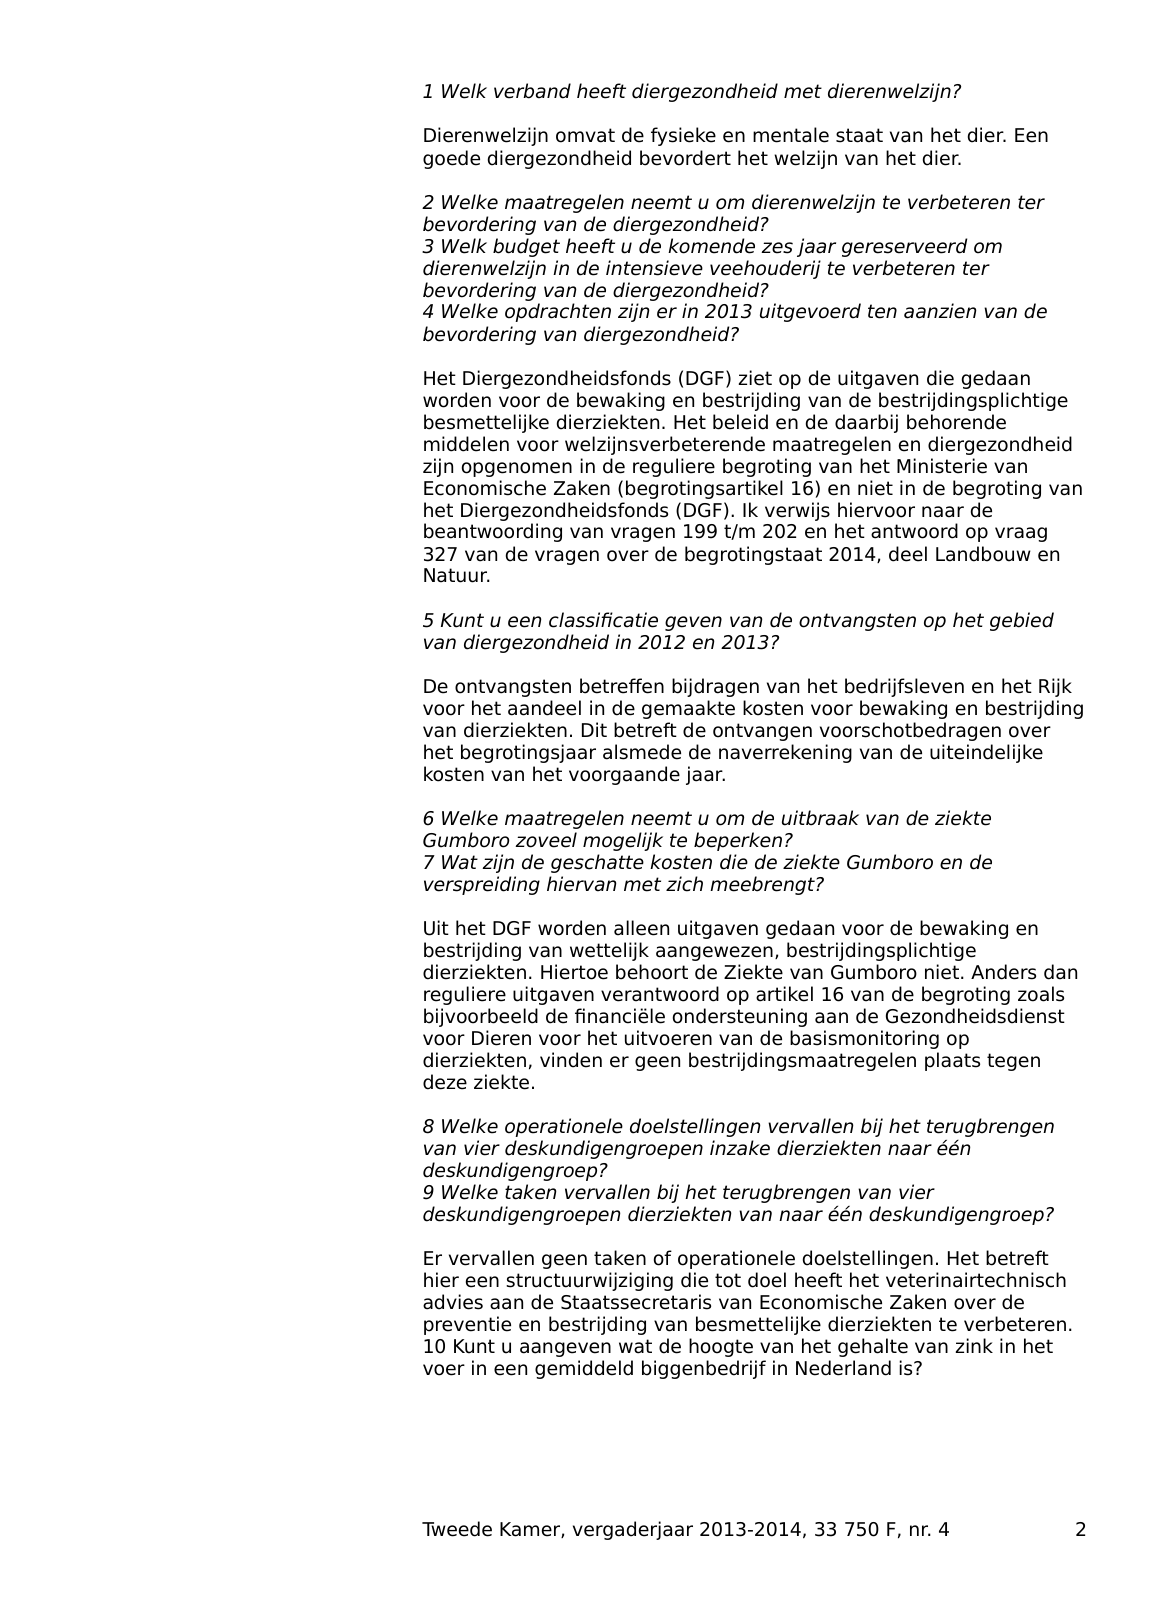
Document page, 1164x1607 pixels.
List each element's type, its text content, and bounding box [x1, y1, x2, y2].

text Dierenwelzijn omvat de fysieke en mentale staat van het dier. Een goede diergezondheid bevordert het welzijn van het dier. [422, 125, 1087, 169]
text 2 Welke maatregelen neemt u om dierenwelzijn te verbeteren ter bevordering van de diergezondheid? [422, 192, 1087, 236]
text 4 Welke opdrachten zijn er in 2013 uitgevoerd ten aanzien van de bevordering van diergezondheid? [422, 301, 1087, 345]
text Het Diergezondheidsfonds (DGF) ziet op de uitgaven die gedaan worden voor de bewaking en bestrijding van de bestrijdingsplichtige besmettelijke dierziekten. Het beleid en de daarbij behorende middelen voor welzijnsverbeterende maatregelen en diergezondheid zijn opgenomen in de reguliere begroting van het Ministerie van Economische Zaken (begrotingsartikel 16) en niet in de begroting van het Diergezondheidsfonds (DGF). Ik verwijs hiervoor naar de beantwoording van vragen 199 t/m 202 en het antwoord op vraag 327 van de vragen over de begrotingstaat 2014, deel Landbouw en Natuur. [422, 368, 1087, 587]
text 6 Welke maatregelen neemt u om de uitbraak van de ziekte Gumboro zoveel mogelijk te beperken? [422, 808, 1087, 852]
text 3 Welk budget heeft u de komende zes jaar gereserveerd om dierenwelzijn in de intensieve veehouderij te verbeteren ter bevordering van de diergezondheid? [422, 236, 1087, 301]
text 1 Welk verband heeft diergezondheid met dierenwelzijn? [422, 81, 1087, 103]
text De ontvangsten betreffen bijdragen van het bedrijfsleven en het Rijk voor het aandeel in de gemaakte kosten voor bewaking en bestrijding van dierziekten. Dit betreft de ontvangen voorschotbedragen over het begrotingsjaar alsmede de naverrekening van de uiteindelijke kosten van het voorgaande jaar. [422, 676, 1087, 786]
text 7 Wat zijn de geschatte kosten die de ziekte Gumboro en de verspreiding hiervan met zich meebrengt? [422, 852, 1087, 896]
text Uit het DGF worden alleen uitgaven gedaan voor de bewaking en bestrijding van wettelijk aangewezen, bestrijdingsplichtige dierziekten. Hiertoe behoort de Ziekte van Gumboro niet. Anders dan reguliere uitgaven verantwoord op artikel 16 van de begroting zoals bijvoorbeeld de financiële ondersteuning aan de Gezondheidsdienst voor Dieren voor het uitvoeren van de basismonitoring op dierziekten, vinden er geen bestrijdingsmaatregelen plaats tegen deze ziekte. [422, 918, 1087, 1094]
text 8 Welke operationele doelstellingen vervallen bij het terugbrengen van vier deskundigengroepen inzake dierziekten naar één deskundigengroep? [422, 1116, 1087, 1182]
text 5 Kunt u een classificatie geven van de ontvangsten op het gebied van diergezondheid in 2012 en 2013? [422, 609, 1087, 653]
text Er vervallen geen taken of operationele doelstellingen. Het betreft hier een structuurwijziging die tot doel heeft het veterinairtechnisch advies aan de Staatssecretaris van Economische Zaken over de preventie en bestrijding van besmettelijke dierziekten te verbeteren. [422, 1248, 1087, 1336]
text 9 Welke taken vervallen bij het terugbrengen van vier deskundigengroepen dierziekten van naar één deskundigengroep? [422, 1182, 1087, 1226]
text 10 Kunt u aangeven wat de hoogte van het gehalte van zink in het voer in een gemiddeld biggenbedrijf in Nederland is? [422, 1336, 1087, 1380]
